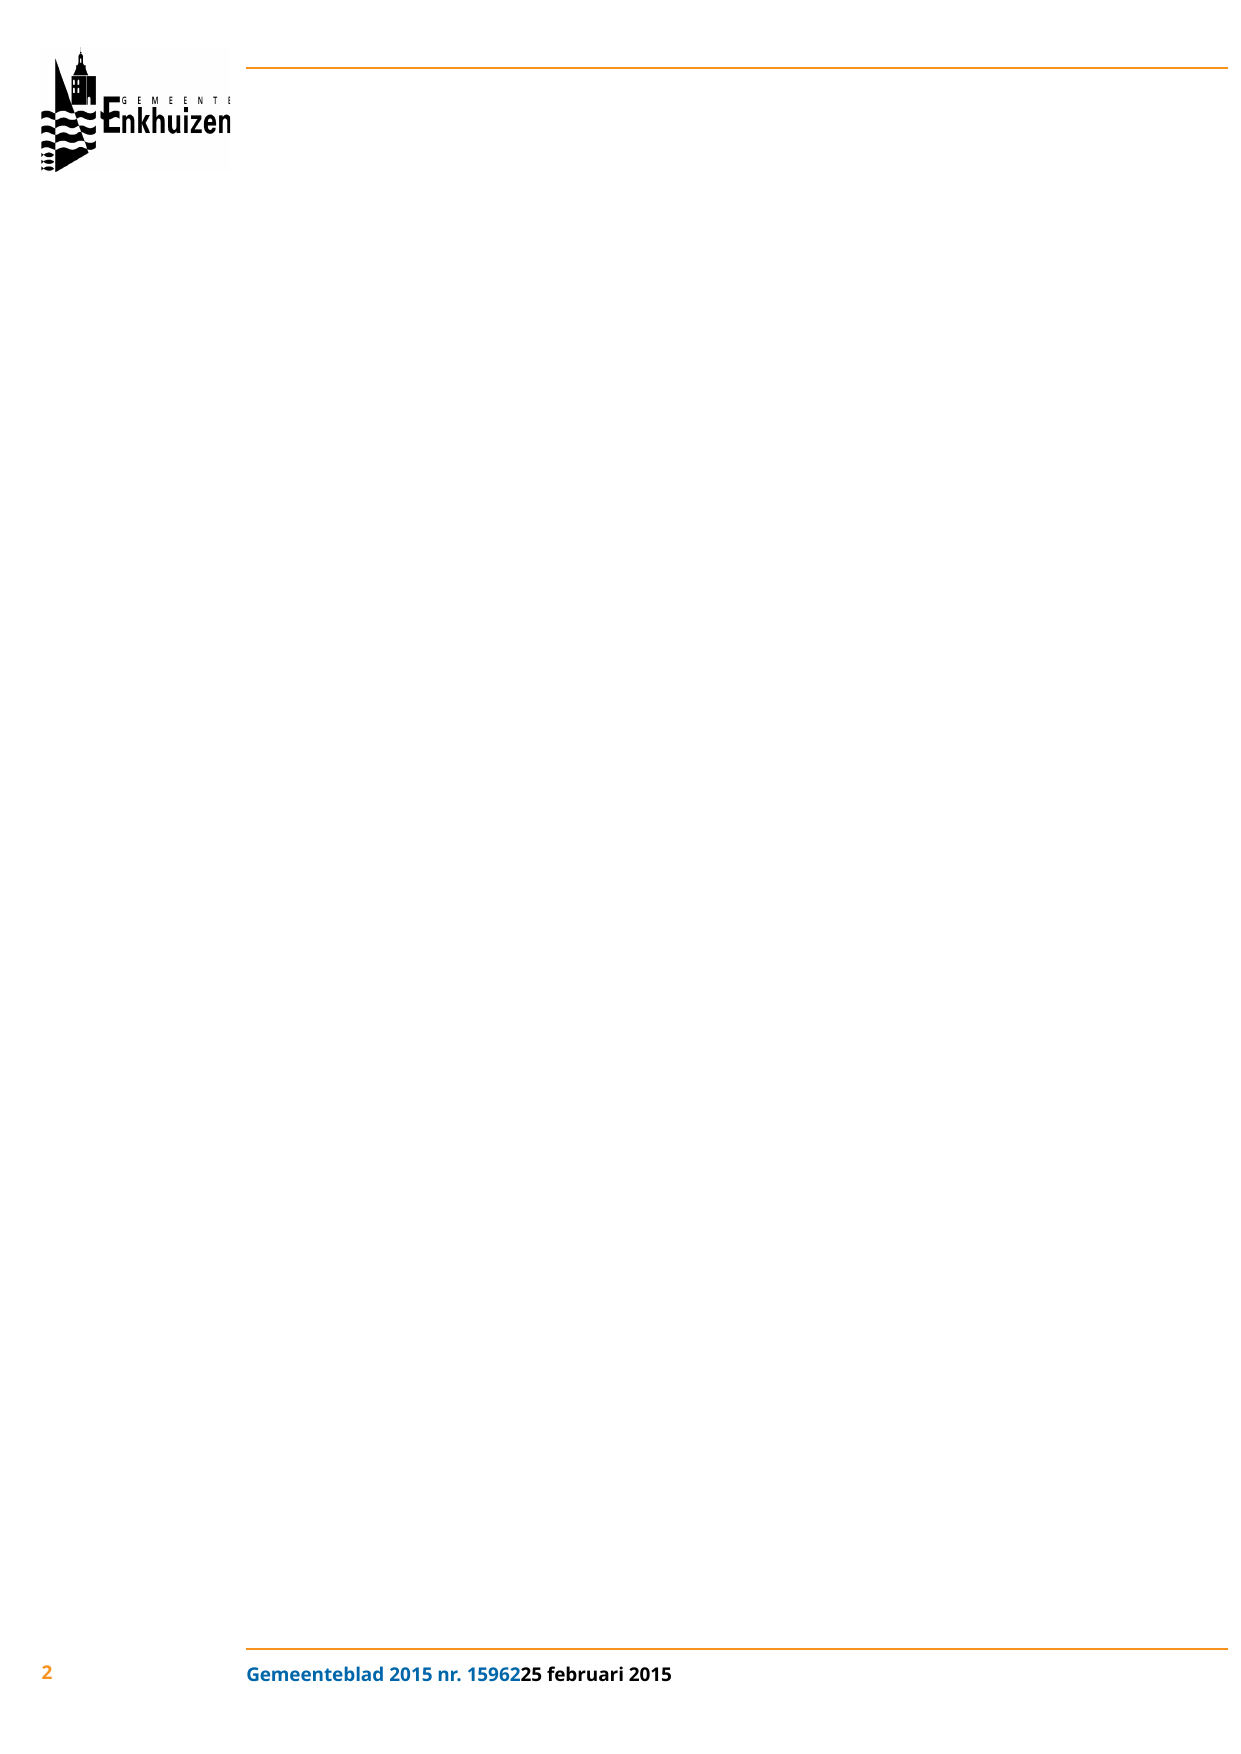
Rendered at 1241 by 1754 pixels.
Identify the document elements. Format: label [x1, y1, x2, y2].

picture [41, 47, 231, 172]
